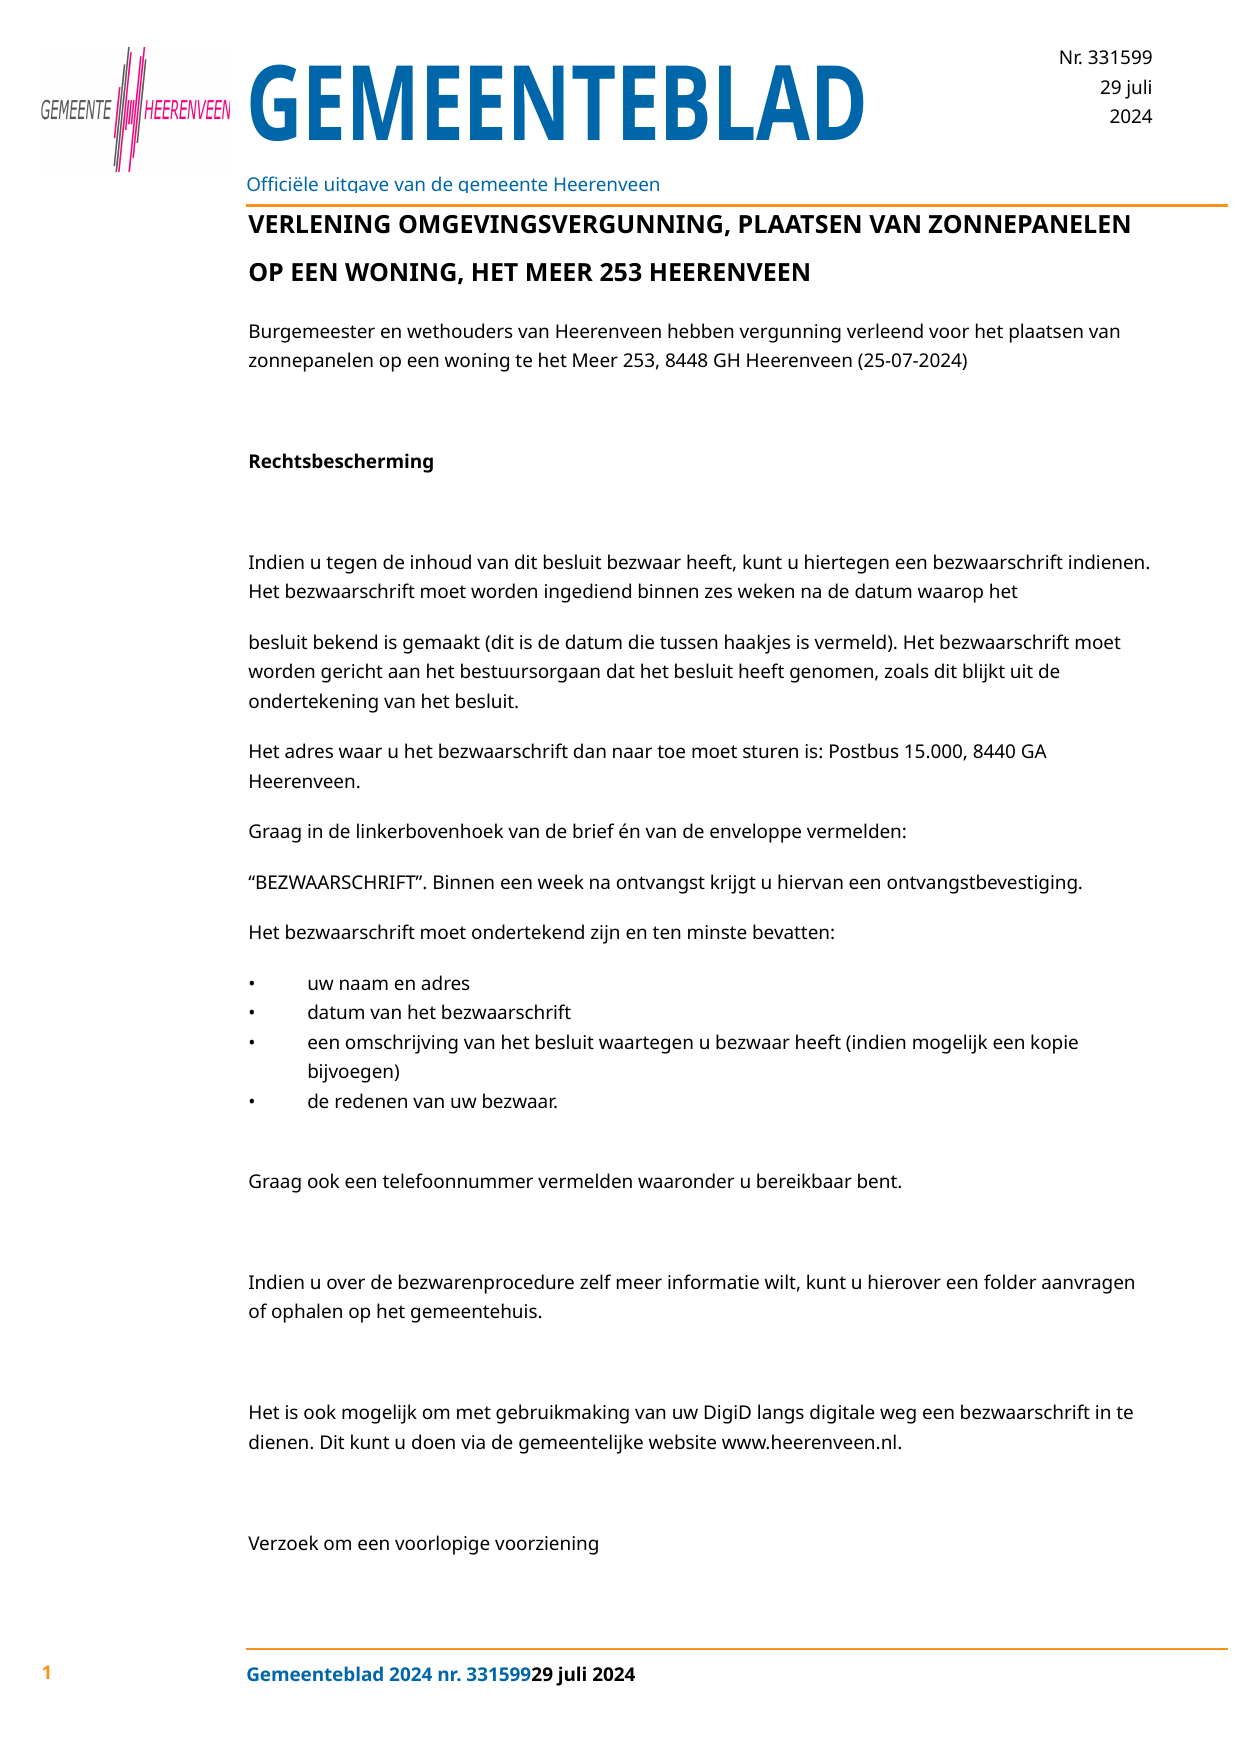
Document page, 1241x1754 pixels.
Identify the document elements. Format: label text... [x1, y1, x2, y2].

list een omschrijving van het besluit waartegen u bezwaar heeft (indien mogelijk een kopie bijvoegen) [248, 1029, 1152, 1084]
text Verzoek om een voorlopige voorziening [248, 1530, 1152, 1556]
text Het adres waar u het bezwaarschrift dan naar toe moet sturen is: Postbus 15.000, 8440 GA Heerenveen. [248, 739, 1152, 794]
text Graag in de linkerbovenhoek van de brief én van de enveloppe vermelden: [248, 819, 1152, 844]
text Indien u over de bezwarenprocedure zelf meer informatie wilt, kunt u hierover een folder aanvragen of ophalen op het gemeentehuis. [248, 1269, 1152, 1324]
text Indien u tegen de inhoud van dit besluit bezwaar heeft, kunt u hiertegen een bezwaarschrift indienen. Het bezwaarschrift moet worden ingediend binnen zes weken na de datum waarop het [248, 549, 1152, 604]
text “BEZWAARSCHRIFT”. Binnen een week na ontvangst krijgt u hiervan een ontvangstbevestiging. [248, 869, 1152, 895]
text Het is ook mogelijk om met gebruikmaking van uw DigiD langs digitale weg een bezwaarschrift in te dienen. Dit kunt u doen via de gemeentelijke website www.heerenveen.nl. [248, 1399, 1152, 1455]
text Het bezwaarschrift moet ondertekend zijn en ten minste bevatten: [248, 919, 1152, 945]
text besluit bekend is gemaakt (dit is de datum die tussen haakjes is vermeld). Het bezwaarschrift moet worden gericht aan het bestuursorgaan dat het besluit heeft genomen, zoals dit blijkt uit de ondertekening van het besluit. [248, 629, 1152, 714]
list datum van het bezwaarschrift [248, 999, 1152, 1025]
text Graag ook een telefoonnummer vermelden waaronder u bereikbaar bent. [248, 1168, 1152, 1194]
text VERLENING OMGEVINGSVERGUNNING, PLAATSEN VAN ZONNEPANELEN OP EEN WONING, HET MEER 253 HEERENVEEN [248, 207, 1152, 288]
picture [41, 47, 231, 172]
text Rechtsbescherming [248, 448, 1152, 474]
list uw naam en adres [248, 970, 1152, 996]
text Burgemeester en wethouders van Heerenveen hebben vergunning verleend voor het plaatsen van zonnepanelen op een woning te het Meer 253, 8448 GH Heerenveen (25-07-2024) [248, 318, 1152, 373]
list de redenen van uw bezwaar. [248, 1088, 1152, 1114]
